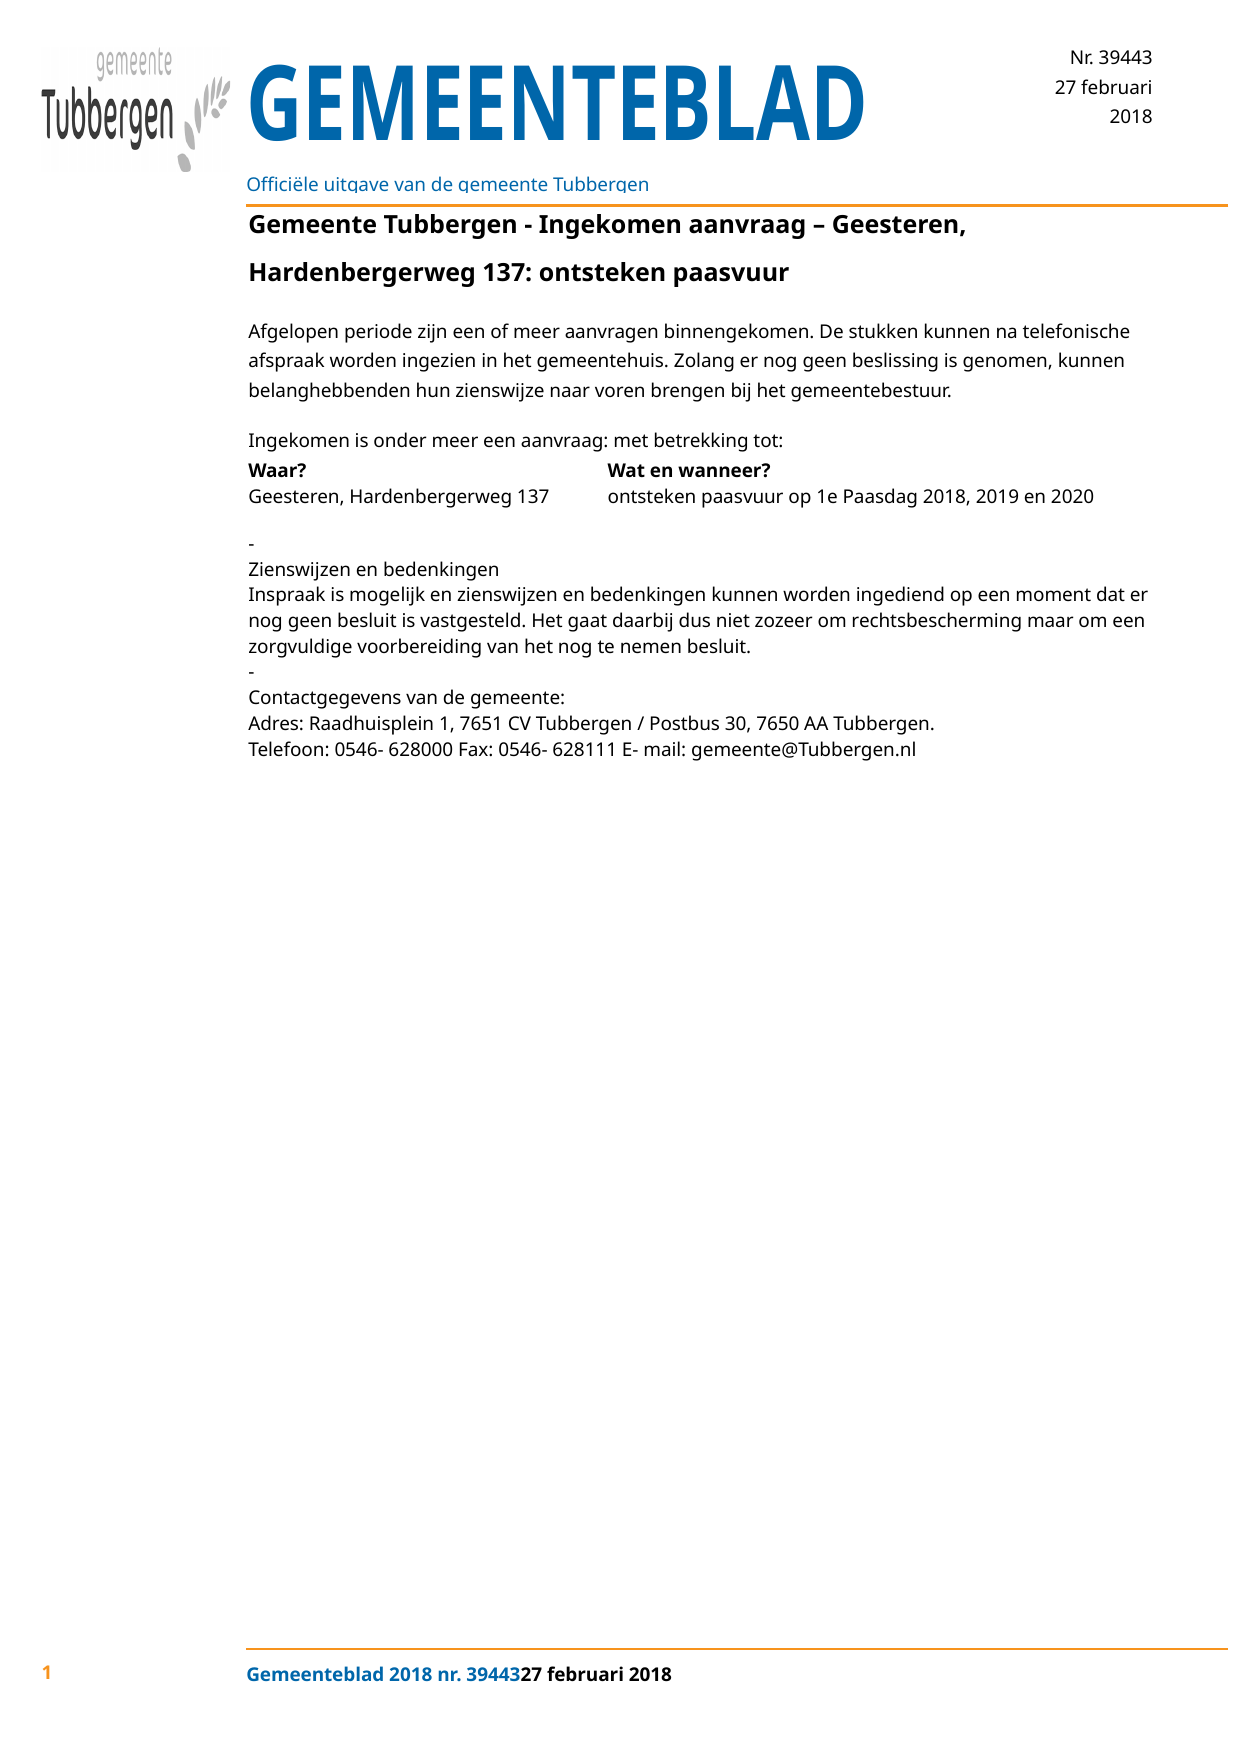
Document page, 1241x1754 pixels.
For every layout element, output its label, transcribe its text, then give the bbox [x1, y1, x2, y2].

text Adres: Raadhuisplein 1, 7651 CV Tubbergen / Postbus 30, 7650 AA Tubbergen. [248, 710, 1152, 736]
text Inspraak is mogelijk en zienswijzen en bedenkingen kunnen worden ingediend op een moment dat er nog geen besluit is vastgesteld. Het gaat daarbij dus niet zozeer om rechtsbescherming maar om een zorgvuldige voorbereiding van het nog te nemen besluit. [248, 582, 1152, 659]
text Contactgegevens van de gemeente: [248, 684, 1152, 710]
table_cell Geesteren, Hardenbergerweg 137 [248, 483, 607, 509]
table_cell ontsteken paasvuur op 1e Paasdag 2018, 2019 en 2020 [608, 483, 1152, 509]
text Zienswijzen en bedenkingen [248, 556, 1152, 582]
text - [248, 659, 1152, 684]
text Afgelopen periode zijn een of meer aanvragen binnengekomen. De stukken kunnen na telefonische afspraak worden ingezien in het gemeentehuis. Zolang er nog geen beslissing is genomen, kunnen belanghebbenden hun zienswijze naar voren brengen bij het gemeentebestuur. [248, 318, 1152, 403]
table_header Wat en wanneer? [608, 457, 1152, 483]
text Ingekomen is onder meer een aanvraag: met betrekking tot: [248, 427, 1152, 453]
picture [41, 47, 231, 172]
table_header Waar? [248, 457, 607, 483]
text Telefoon: 0546- 628000 Fax: 0546- 628111 E- mail: gemeente@Tubbergen.nl [248, 736, 1152, 762]
text - [248, 530, 1152, 556]
text Gemeente Tubbergen - Ingekomen aanvraag – Geesteren, Hardenbergerweg 137: ontsteken paasvuur [248, 207, 1152, 288]
